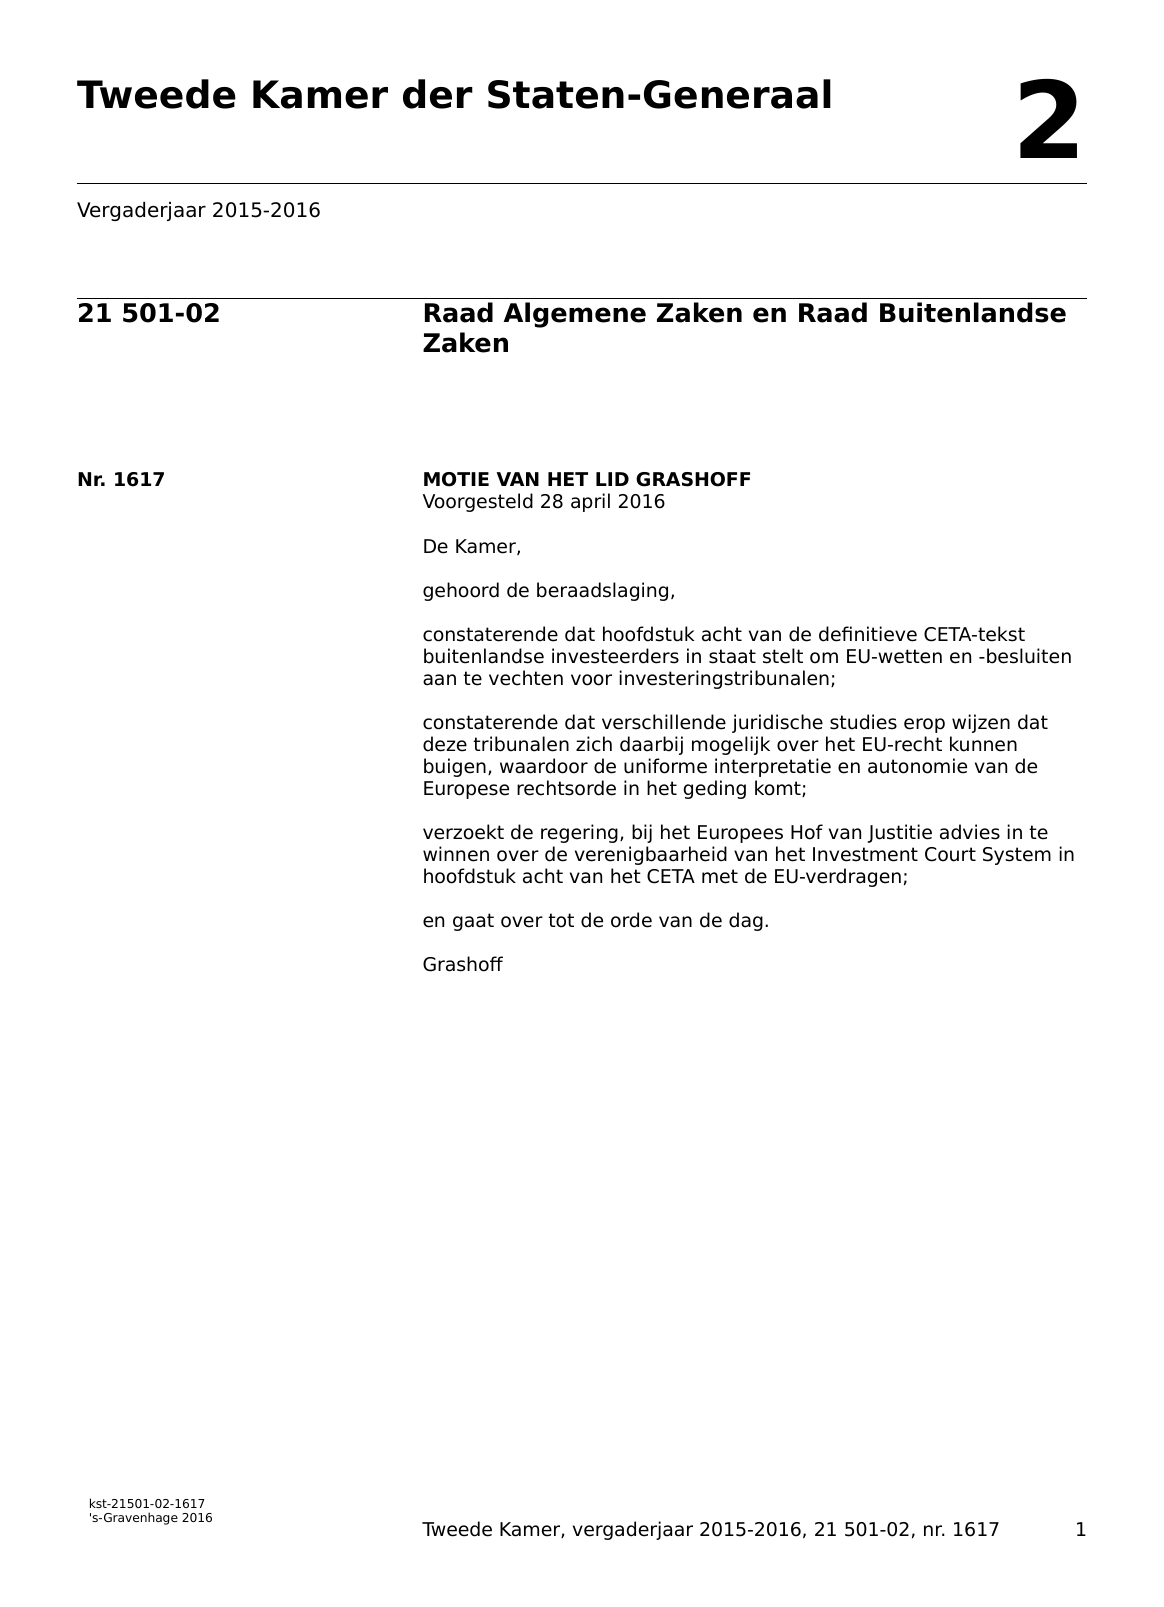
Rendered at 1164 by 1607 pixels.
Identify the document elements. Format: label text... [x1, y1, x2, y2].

text en gaat over tot de orde van de dag. [422, 910, 1087, 932]
text Voorgesteld 28 april 2016 [422, 491, 1087, 513]
text 's-Gravenhage 2016 [88, 1511, 323, 1525]
text De Kamer, [422, 536, 1087, 557]
table_cell Vergaderjaar 2015-2016 [77, 184, 1087, 298]
text verzoekt de regering, bij het Europees Hof van Justitie advies in te winnen over de verenigbaarheid van het Investment Court System in hoofdstuk acht van het CETA met de EU-verdragen; [422, 822, 1087, 888]
subtitle 21 501-02 Raad Algemene Zaken en Raad Buitenlandse Zaken [77, 299, 1087, 358]
text constaterende dat hoofdstuk acht van de definitieve CETA-tekst buitenlandse investeerders in staat stelt om EU-wetten en -besluiten aan te vechten voor investeringstribunalen; [422, 624, 1087, 690]
subtitle Nr. 1617 MOTIE VAN HET LID GRASHOFF [77, 469, 1087, 491]
table_header 2 [886, 59, 1087, 183]
text Grashoff [422, 954, 1087, 976]
text gehoord de beraadslaging, [422, 580, 1087, 602]
table_header Tweede Kamer der Staten-Generaal [77, 59, 886, 183]
text constaterende dat verschillende juridische studies erop wijzen dat deze tribunalen zich daarbij mogelijk over het EU-recht kunnen buigen, waardoor de uniforme interpretatie en autonomie van de Europese rechtsorde in het geding komt; [422, 712, 1087, 800]
text kst-21501-02-1617 [88, 1497, 323, 1511]
